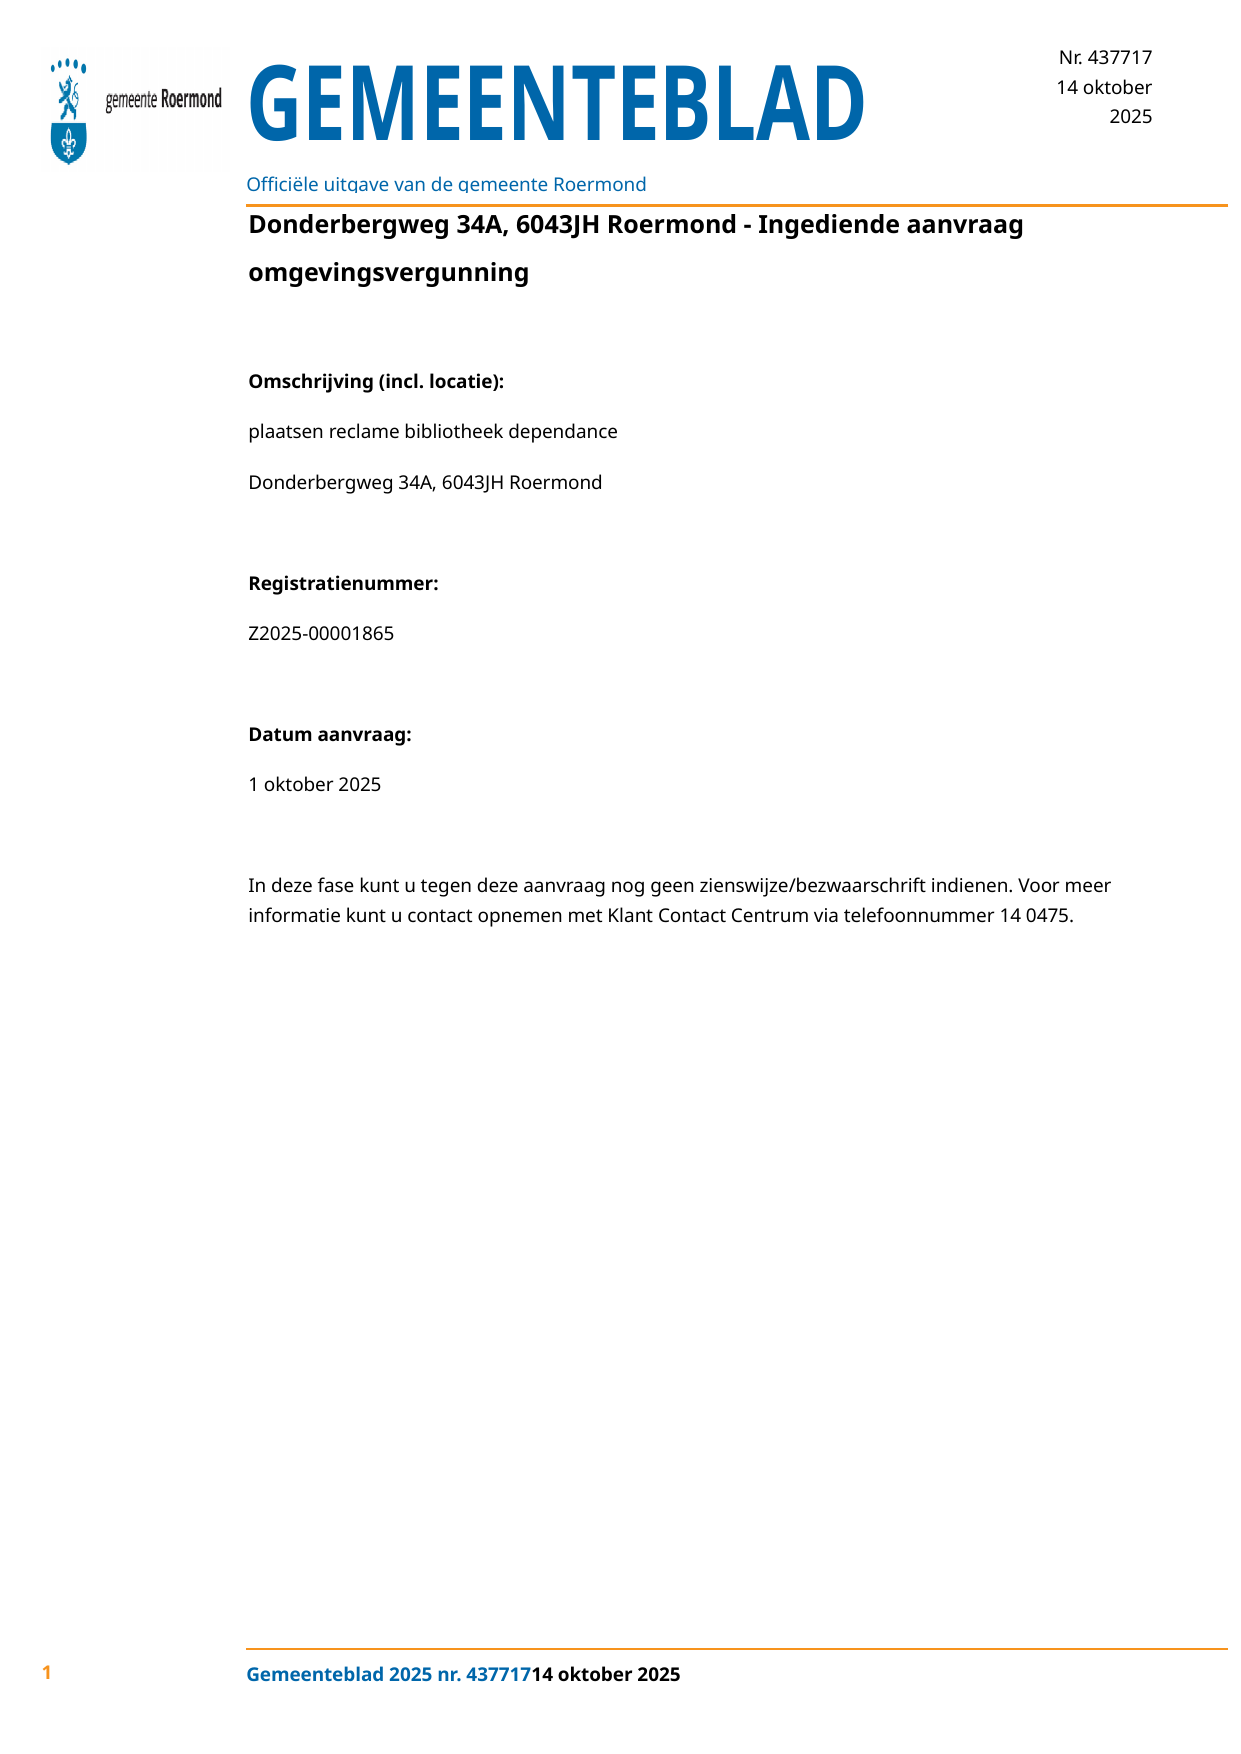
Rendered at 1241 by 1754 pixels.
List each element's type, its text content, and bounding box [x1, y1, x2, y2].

text In deze fase kunt u tegen deze aanvraag nog geen zienswijze/bezwaarschrift indienen. Voor meer informatie kunt u contact opnemen met Klant Contact Centrum via telefoonnummer 14 0475. [248, 872, 1152, 928]
text Z2025-00001865 [248, 620, 1152, 646]
text Datum aanvraag: [248, 721, 1152, 747]
text Registratienummer: [248, 570, 1152, 596]
text Donderbergweg 34A, 6043JH Roermond - Ingediende aanvraag omgevingsvergunning [248, 207, 1152, 288]
text 1 oktober 2025 [248, 772, 1152, 797]
text Donderbergweg 34A, 6043JH Roermond [248, 469, 1152, 495]
picture [41, 47, 231, 172]
text plaatsen reclame bibliotheek dependance [248, 419, 1152, 444]
text Omschrijving (incl. locatie): [248, 368, 1152, 394]
